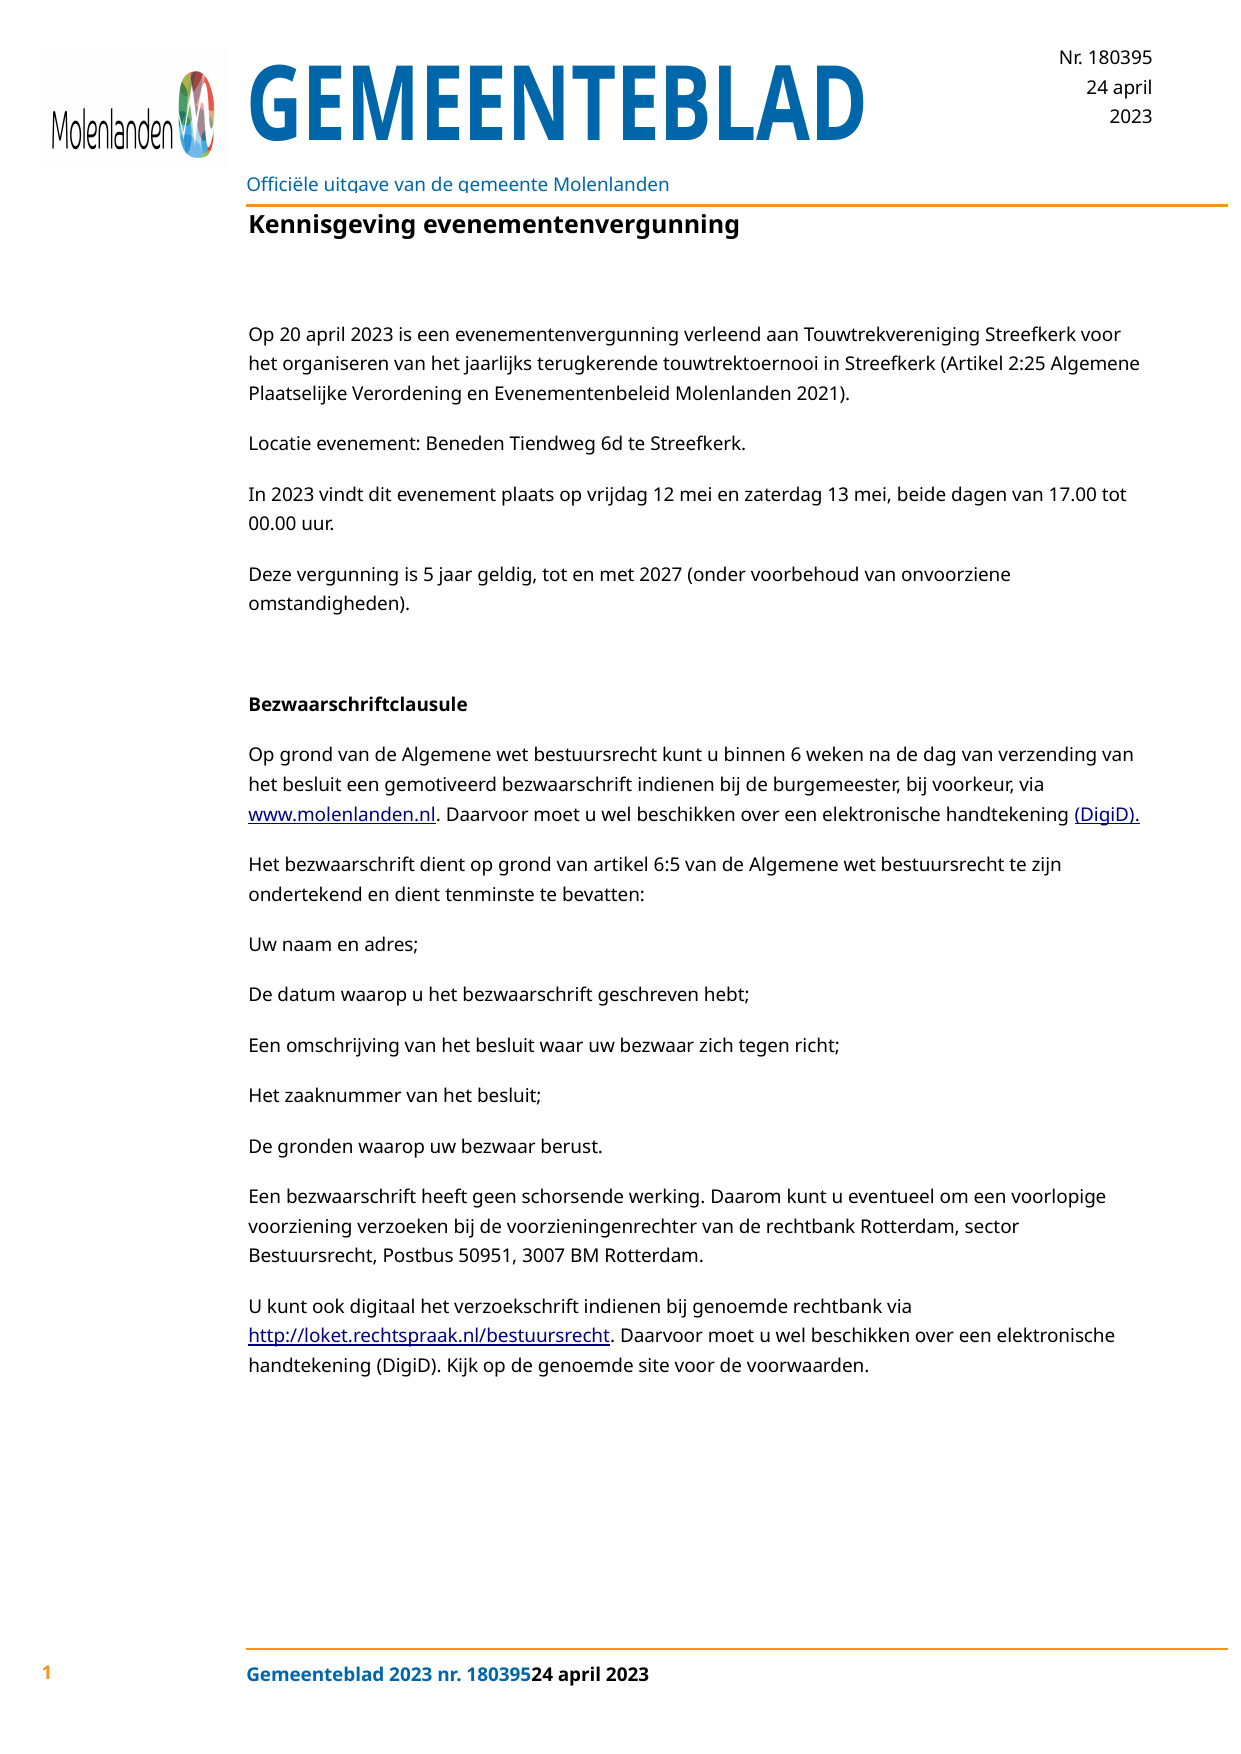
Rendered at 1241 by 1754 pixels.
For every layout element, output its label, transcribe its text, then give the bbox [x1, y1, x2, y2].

text Op 20 april 2023 is een evenementenvergunning verleend aan Touwtrekvereniging Streefkerk voor het organiseren van het jaarlijks terugkerende touwtrektoernooi in Streefkerk (Artikel 2:25 Algemene Plaatselijke Verordening en Evenementenbeleid Molenlanden 2021). [248, 321, 1152, 406]
text De datum waarop u het bezwaarschrift geschreven hebt; [248, 982, 1152, 1007]
text Kennisgeving evenementenvergunning [248, 207, 1152, 241]
text Op grond van de Algemene wet bestuursrecht kunt u binnen 6 weken na de dag van verzending van het besluit een gemotiveerd bezwaarschrift indienen bij de burgemeester, bij voorkeur, via www.molenlanden.nl. Daarvoor moet u wel beschikken over een elektronische handtekening (DigiD). [248, 742, 1152, 826]
text Locatie evenement: Beneden Tiendweg 6d te Streefkerk. [248, 430, 1152, 456]
picture [41, 47, 231, 172]
text Het zaaknummer van het besluit; [248, 1082, 1152, 1108]
text U kunt ook digitaal het verzoekschrift indienen bij genoemde rechtbank via http://loket.rechtspraak.nl/bestuursrecht. Daarvoor moet u wel beschikken over een elektronische handtekening (DigiD). Kijk op de genoemde site voor de voorwaarden. [248, 1293, 1152, 1378]
text Een omschrijving van het besluit waar uw bezwaar zich tegen richt; [248, 1032, 1152, 1058]
text Een bezwaarschrift heeft geen schorsende werking. Daarom kunt u eventueel om een voorlopige voorziening verzoeken bij de voorzieningenrechter van de rechtbank Rotterdam, sector Bestuursrecht, Postbus 50951, 3007 BM Rotterdam. [248, 1183, 1152, 1268]
text In 2023 vindt dit evenement plaats op vrijdag 12 mei en zaterdag 13 mei, beide dagen van 17.00 tot 00.00 uur. [248, 481, 1152, 536]
text Het bezwaarschrift dient op grond van artikel 6:5 van de Algemene wet bestuursrecht te zijn ondertekend en dient tenminste te bevatten: [248, 851, 1152, 906]
text Bezwaarschriftclausule [248, 691, 1152, 717]
text Uw naam en adres; [248, 931, 1152, 957]
text De gronden waarop uw bezwaar berust. [248, 1133, 1152, 1158]
text Deze vergunning is 5 jaar geldig, tot en met 2027 (onder voorbehoud van onvoorziene omstandigheden). [248, 561, 1152, 616]
